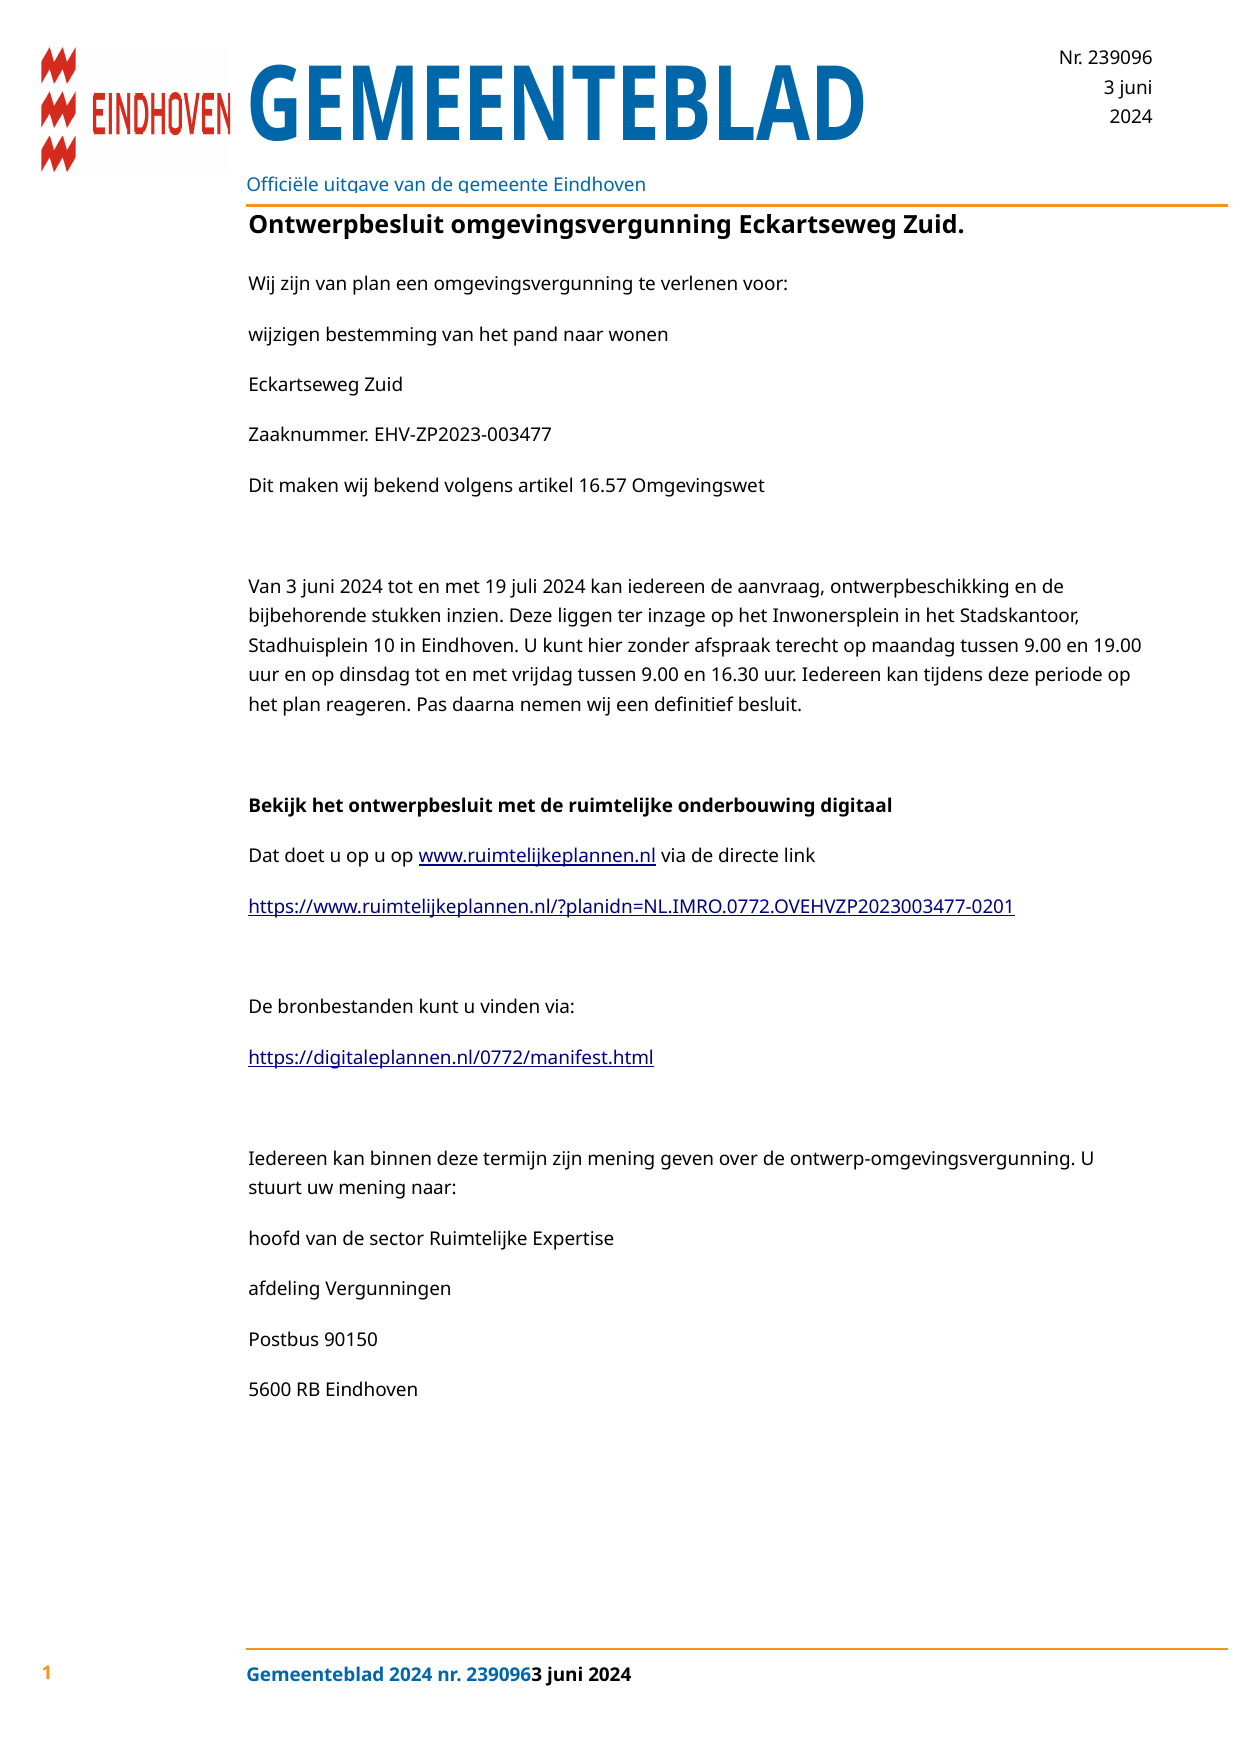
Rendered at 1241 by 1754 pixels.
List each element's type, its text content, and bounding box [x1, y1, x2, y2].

picture [41, 47, 231, 172]
text 5600 RB Eindhoven [248, 1376, 1152, 1402]
text https://digitaleplannen.nl/0772/manifest.html [248, 1044, 1152, 1070]
text https://www.ruimtelijkeplannen.nl/?planidn=NL.IMRO.0772.OVEHVZP2023003477-0201 [248, 893, 1152, 918]
text De bronbestanden kunt u vinden via: [248, 994, 1152, 1019]
text afdeling Vergunningen [248, 1275, 1152, 1301]
text Dit maken wij bekend volgens artikel 16.57 Omgevingswet [248, 472, 1152, 498]
text Eckartseweg Zuid [248, 371, 1152, 397]
text Zaaknummer. EHV-ZP2023-003477 [248, 422, 1152, 447]
text Dat doet u op u op www.ruimtelijkeplannen.nl via de directe link [248, 842, 1152, 868]
text Wij zijn van plan een omgevingsvergunning te verlenen voor: [248, 270, 1152, 296]
text Ontwerpbesluit omgevingsvergunning Eckartseweg Zuid. [248, 207, 1152, 241]
text hoofd van de sector Ruimtelijke Expertise [248, 1225, 1152, 1251]
text Van 3 juni 2024 tot en met 19 juli 2024 kan iedereen de aanvraag, ontwerpbeschikking en de bijbehorende stukken inzien. Deze liggen ter inzage op het Inwonersplein in het Stadskantoor, Stadhuisplein 10 in Eindhoven. U kunt hier zonder afspraak terecht op maandag tussen 9.00 en 19.00 uur en op dinsdag tot en met vrijdag tussen 9.00 en 16.30 uur. Iedereen kan tijdens deze periode op het plan reageren. Pas daarna nemen wij een definitief besluit. [248, 573, 1152, 717]
text Postbus 90150 [248, 1326, 1152, 1351]
text Iedereen kan binnen deze termijn zijn mening geven over de ontwerp-omgevingsvergunning. U stuurt uw mening naar: [248, 1145, 1152, 1200]
text Bekijk het ontwerpbesluit met de ruimtelijke onderbouwing digitaal [248, 792, 1152, 818]
text wijzigen bestemming van het pand naar wonen [248, 321, 1152, 346]
